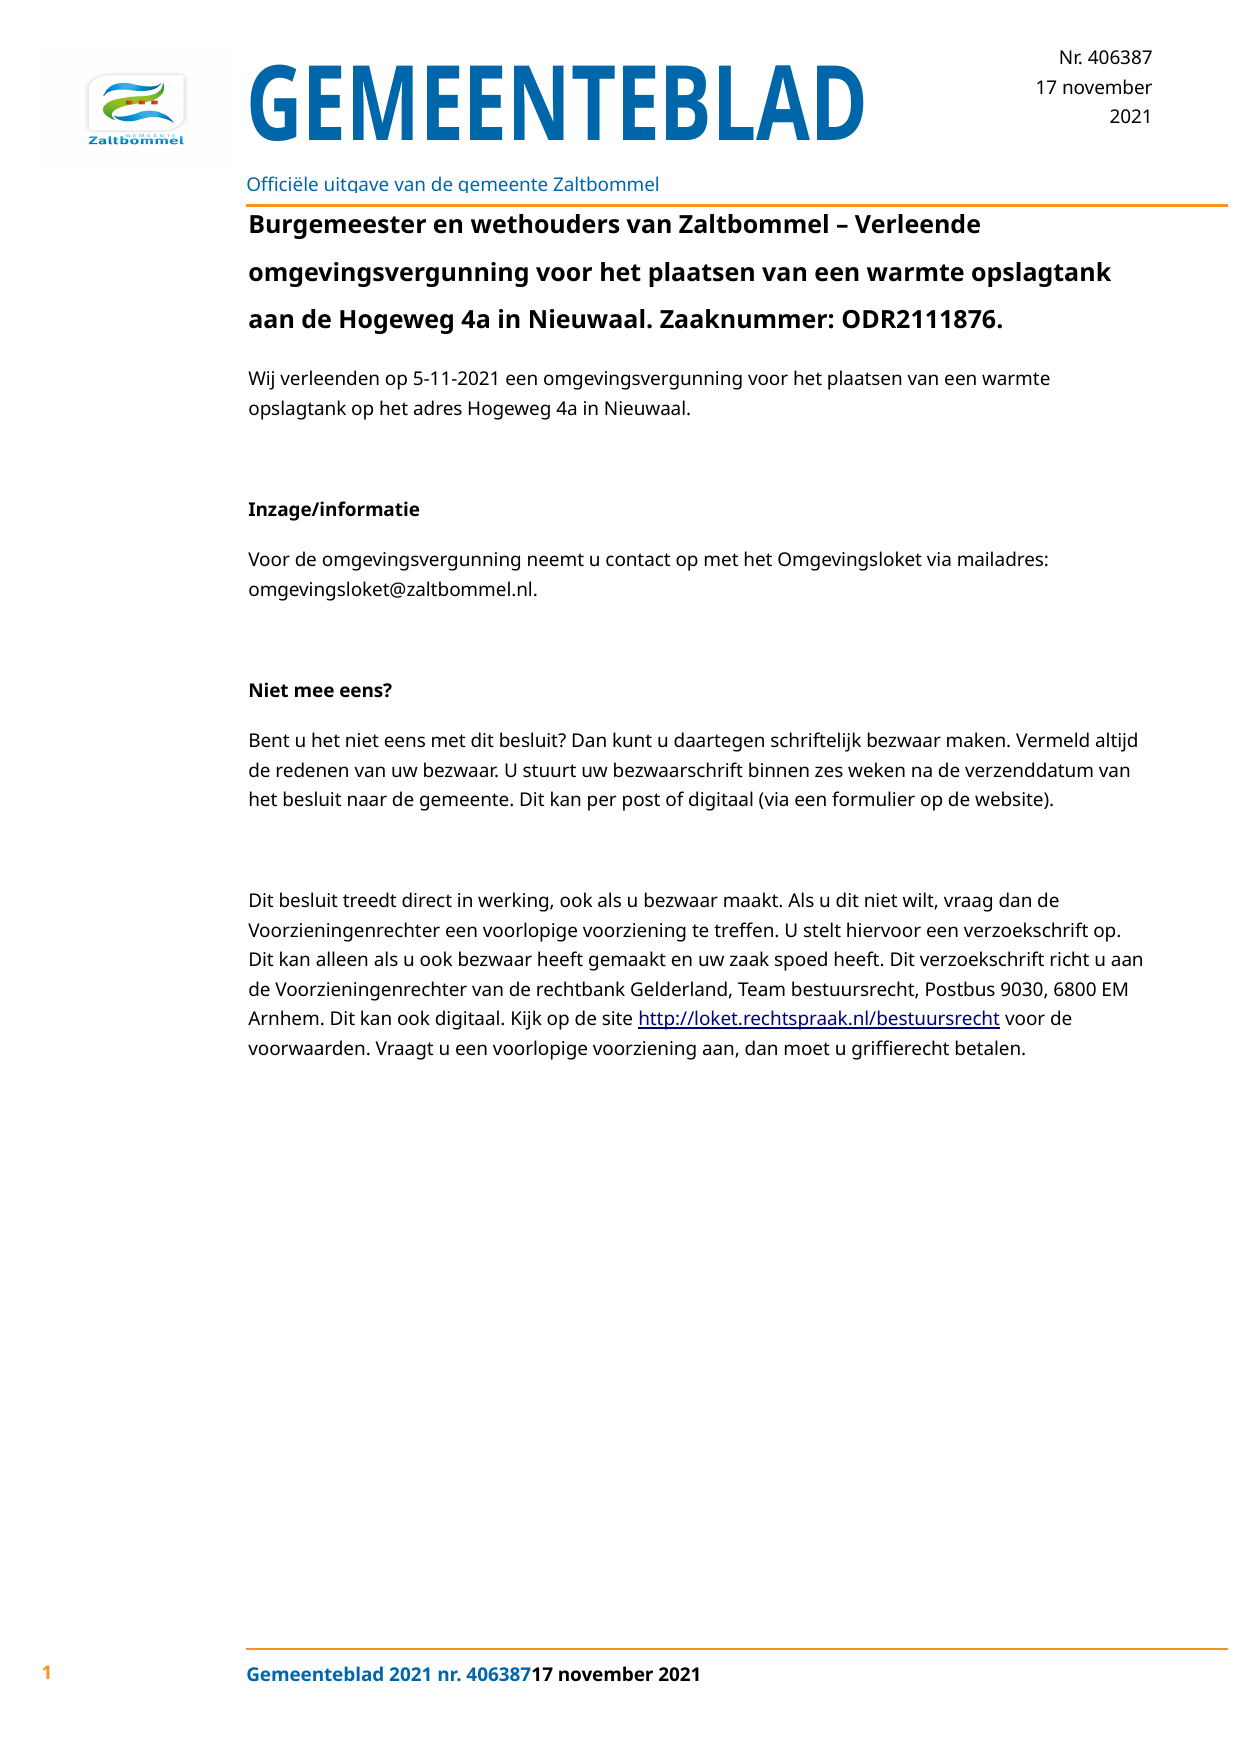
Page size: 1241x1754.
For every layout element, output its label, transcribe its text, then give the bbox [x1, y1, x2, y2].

text Inzage/informatie [248, 496, 1152, 522]
text Bent u het niet eens met dit besluit? Dan kunt u daartegen schriftelijk bezwaar maken. Vermeld altijd de redenen van uw bezwaar. U stuurt uw bezwaarschrift binnen zes weken na de verzenddatum van het besluit naar de gemeente. Dit kan per post of digitaal (via een formulier op de website). [248, 727, 1152, 812]
text Dit besluit treedt direct in werking, ook als u bezwaar maakt. Als u dit niet wilt, vraag dan de Voorzieningenrechter een voorlopige voorziening te treffen. U stelt hiervoor een verzoekschrift op. Dit kan alleen als u ook bezwaar heeft gemaakt en uw zaak spoed heeft. Dit verzoekschrift richt u aan de Voorzieningenrechter van de rechtbank Gelderland, Team bestuursrecht, Postbus 9030, 6800 EM Arnhem. Dit kan ook digitaal. Kijk op de site http://loket.rechtspraak.nl/bestuursrecht voor de voorwaarden. Vraagt u een voorlopige voorziening aan, dan moet u griffierecht betalen. [248, 887, 1152, 1061]
text Voor de omgevingsvergunning neemt u contact op met het Omgevingsloket via mailadres: omgevingsloket@zaltbommel.nl. [248, 546, 1152, 602]
picture [41, 47, 231, 172]
text Burgemeester en wethouders van Zaltbommel – Verleende omgevingsvergunning voor het plaatsen van een warmte opslagtank aan de Hogeweg 4a in Nieuwaal. Zaaknummer: ODR2111876. [248, 207, 1152, 336]
text Wij verleenden op 5-11-2021 een omgevingsvergunning voor het plaatsen van een warmte opslagtank op het adres Hogeweg 4a in Nieuwaal. [248, 366, 1152, 421]
text Niet mee eens? [248, 677, 1152, 702]
